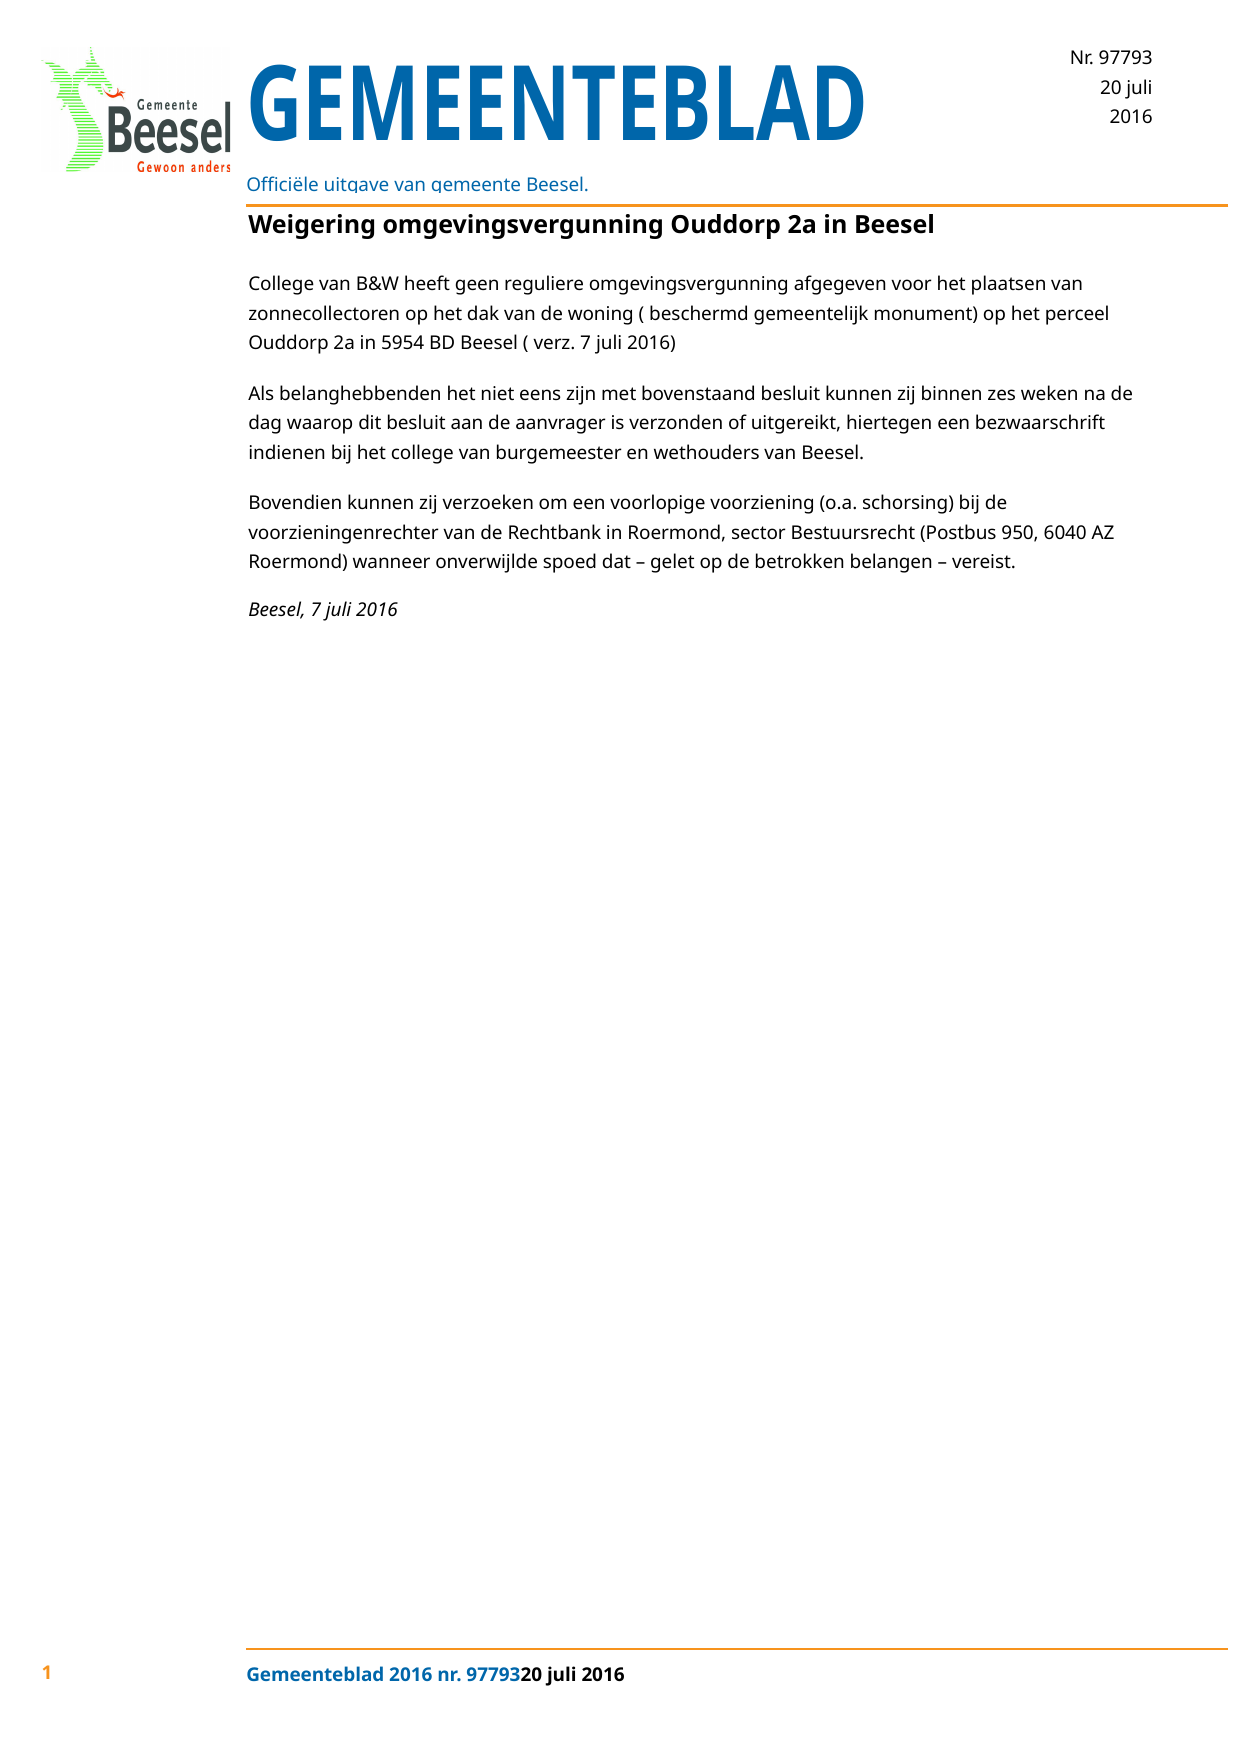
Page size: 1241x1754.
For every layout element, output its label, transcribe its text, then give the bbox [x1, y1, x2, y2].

picture [41, 47, 231, 172]
text Als belanghebbenden het niet eens zijn met bovenstaand besluit kunnen zij binnen zes weken na de dag waarop dit besluit aan de aanvrager is verzonden of uitgereikt, hiertegen een bezwaarschrift indienen bij het college van burgemeester en wethouders van Beesel. [248, 380, 1152, 465]
text Weigering omgevingsvergunning Ouddorp 2a in Beesel [248, 207, 1152, 241]
text College van B&W heeft geen reguliere omgevingsvergunning afgegeven voor het plaatsen van zonnecollectoren op het dak van de woning ( beschermd gemeentelijk monument) op het perceel Ouddorp 2a in 5954 BD Beesel ( verz. 7 juli 2016) [248, 270, 1152, 355]
text Bovendien kunnen zij verzoeken om een voorlopige voorziening (o.a. schorsing) bij de voorzieningenrechter van de Rechtbank in Roermond, sector Bestuursrecht (Postbus 950, 6040 AZ Roermond) wanneer onverwijlde spoed dat – gelet op de betrokken belangen – vereist. [248, 489, 1152, 574]
text Beesel, 7 juli 2016 [248, 596, 1152, 622]
